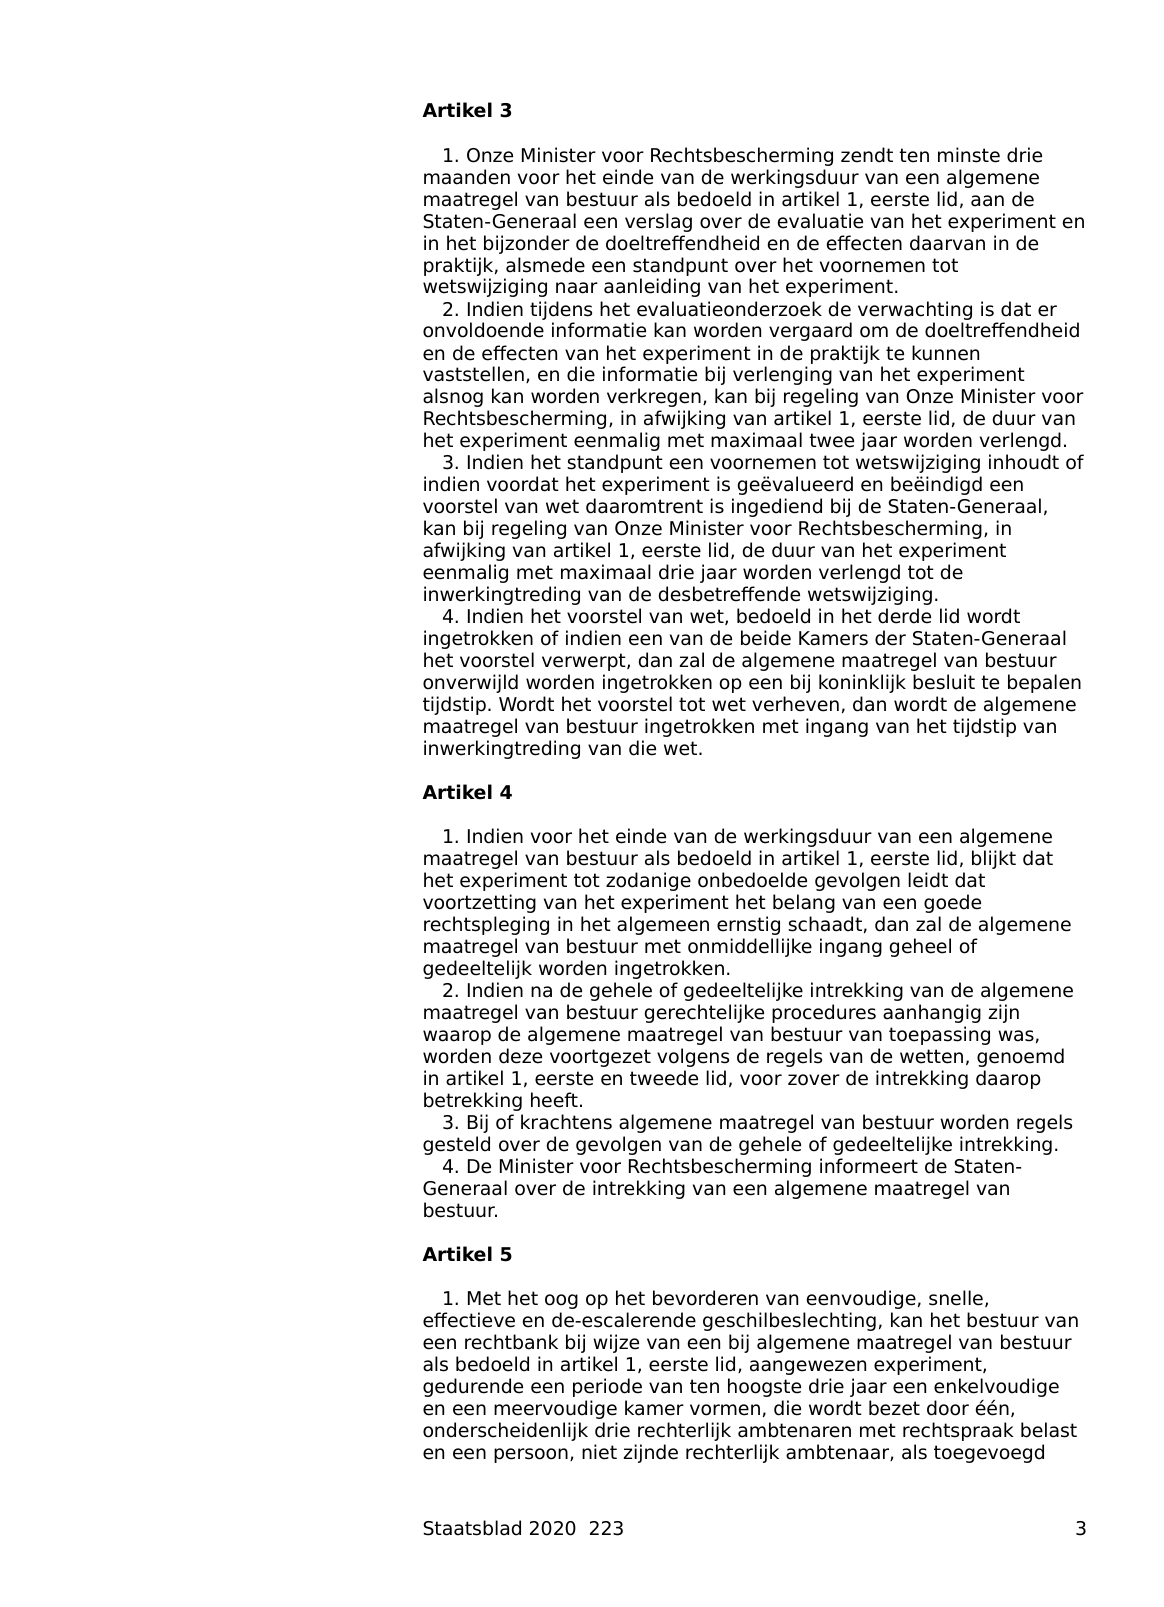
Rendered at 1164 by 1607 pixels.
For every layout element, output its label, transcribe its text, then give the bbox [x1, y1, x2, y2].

text 4. De Minister voor Rechtsbescherming informeert de Staten-Generaal over de intrekking van een algemene maatregel van bestuur. [422, 1156, 1087, 1222]
text 2. Indien tijdens het evaluatieonderzoek de verwachting is dat er onvoldoende informatie kan worden vergaard om de doeltreffendheid en de effecten van het experiment in de praktijk te kunnen vaststellen, en die informatie bij verlenging van het experiment alsnog kan worden verkregen, kan bij regeling van Onze Minister voor Rechtsbescherming, in afwijking van artikel 1, eerste lid, de duur van het experiment eenmalig met maximaal twee jaar worden verlengd. [422, 298, 1087, 452]
text 2. Indien na de gehele of gedeeltelijke intrekking van de algemene maatregel van bestuur gerechtelijke procedures aanhangig zijn waarop de algemene maatregel van bestuur van toepassing was, worden deze voortgezet volgens de regels van de wetten, genoemd in artikel 1, eerste en tweede lid, voor zover de intrekking daarop betrekking heeft. [422, 980, 1087, 1112]
text 1. Indien voor het einde van de werkingsduur van een algemene maatregel van bestuur als bedoeld in artikel 1, eerste lid, blijkt dat het experiment tot zodanige onbedoelde gevolgen leidt dat voortzetting van het experiment het belang van een goede rechtspleging in het algemeen ernstig schaadt, dan zal de algemene maatregel van bestuur met onmiddellijke ingang geheel of gedeeltelijk worden ingetrokken. [422, 826, 1087, 980]
subtitle Artikel 5 [422, 1244, 1087, 1266]
text 1. Onze Minister voor Rechtsbescherming zendt ten minste drie maanden voor het einde van de werkingsduur van een algemene maatregel van bestuur als bedoeld in artikel 1, eerste lid, aan de Staten-Generaal een verslag over de evaluatie van het experiment en in het bijzonder de doeltreffendheid en de effecten daarvan in de praktijk, alsmede een standpunt over het voornemen tot wetswijziging naar aanleiding van het experiment. [422, 144, 1087, 298]
text 3. Indien het standpunt een voornemen tot wetswijziging inhoudt of indien voordat het experiment is geëvalueerd en beëindigd een voorstel van wet daaromtrent is ingediend bij de Staten-Generaal, kan bij regeling van Onze Minister voor Rechtsbescherming, in afwijking van artikel 1, eerste lid, de duur van het experiment eenmalig met maximaal drie jaar worden verlengd tot de inwerkingtreding van de desbetreffende wetswijziging. [422, 452, 1087, 606]
text 1. Met het oog op het bevorderen van eenvoudige, snelle, effectieve en de-escalerende geschilbeslechting, kan het bestuur van een rechtbank bij wijze van een bij algemene maatregel van bestuur als bedoeld in artikel 1, eerste lid, aangewezen experiment, gedurende een periode van ten hoogste drie jaar een enkelvoudige en een meervoudige kamer vormen, die wordt bezet door één, onderscheidenlijk drie rechterlijk ambtenaren met rechtspraak belast en een persoon, niet zijnde rechterlijk ambtenaar, als toegevoegd [422, 1288, 1087, 1464]
text 3. Bij of krachtens algemene maatregel van bestuur worden regels gesteld over de gevolgen van de gehele of gedeeltelijke intrekking. [422, 1112, 1087, 1156]
subtitle Artikel 3 [422, 100, 1087, 122]
subtitle Artikel 4 [422, 782, 1087, 804]
text 4. Indien het voorstel van wet, bedoeld in het derde lid wordt ingetrokken of indien een van de beide Kamers der Staten-Generaal het voorstel verwerpt, dan zal de algemene maatregel van bestuur onverwijld worden ingetrokken op een bij koninklijk besluit te bepalen tijdstip. Wordt het voorstel tot wet verheven, dan wordt de algemene maatregel van bestuur ingetrokken met ingang van het tijdstip van inwerkingtreding van die wet. [422, 606, 1087, 760]
